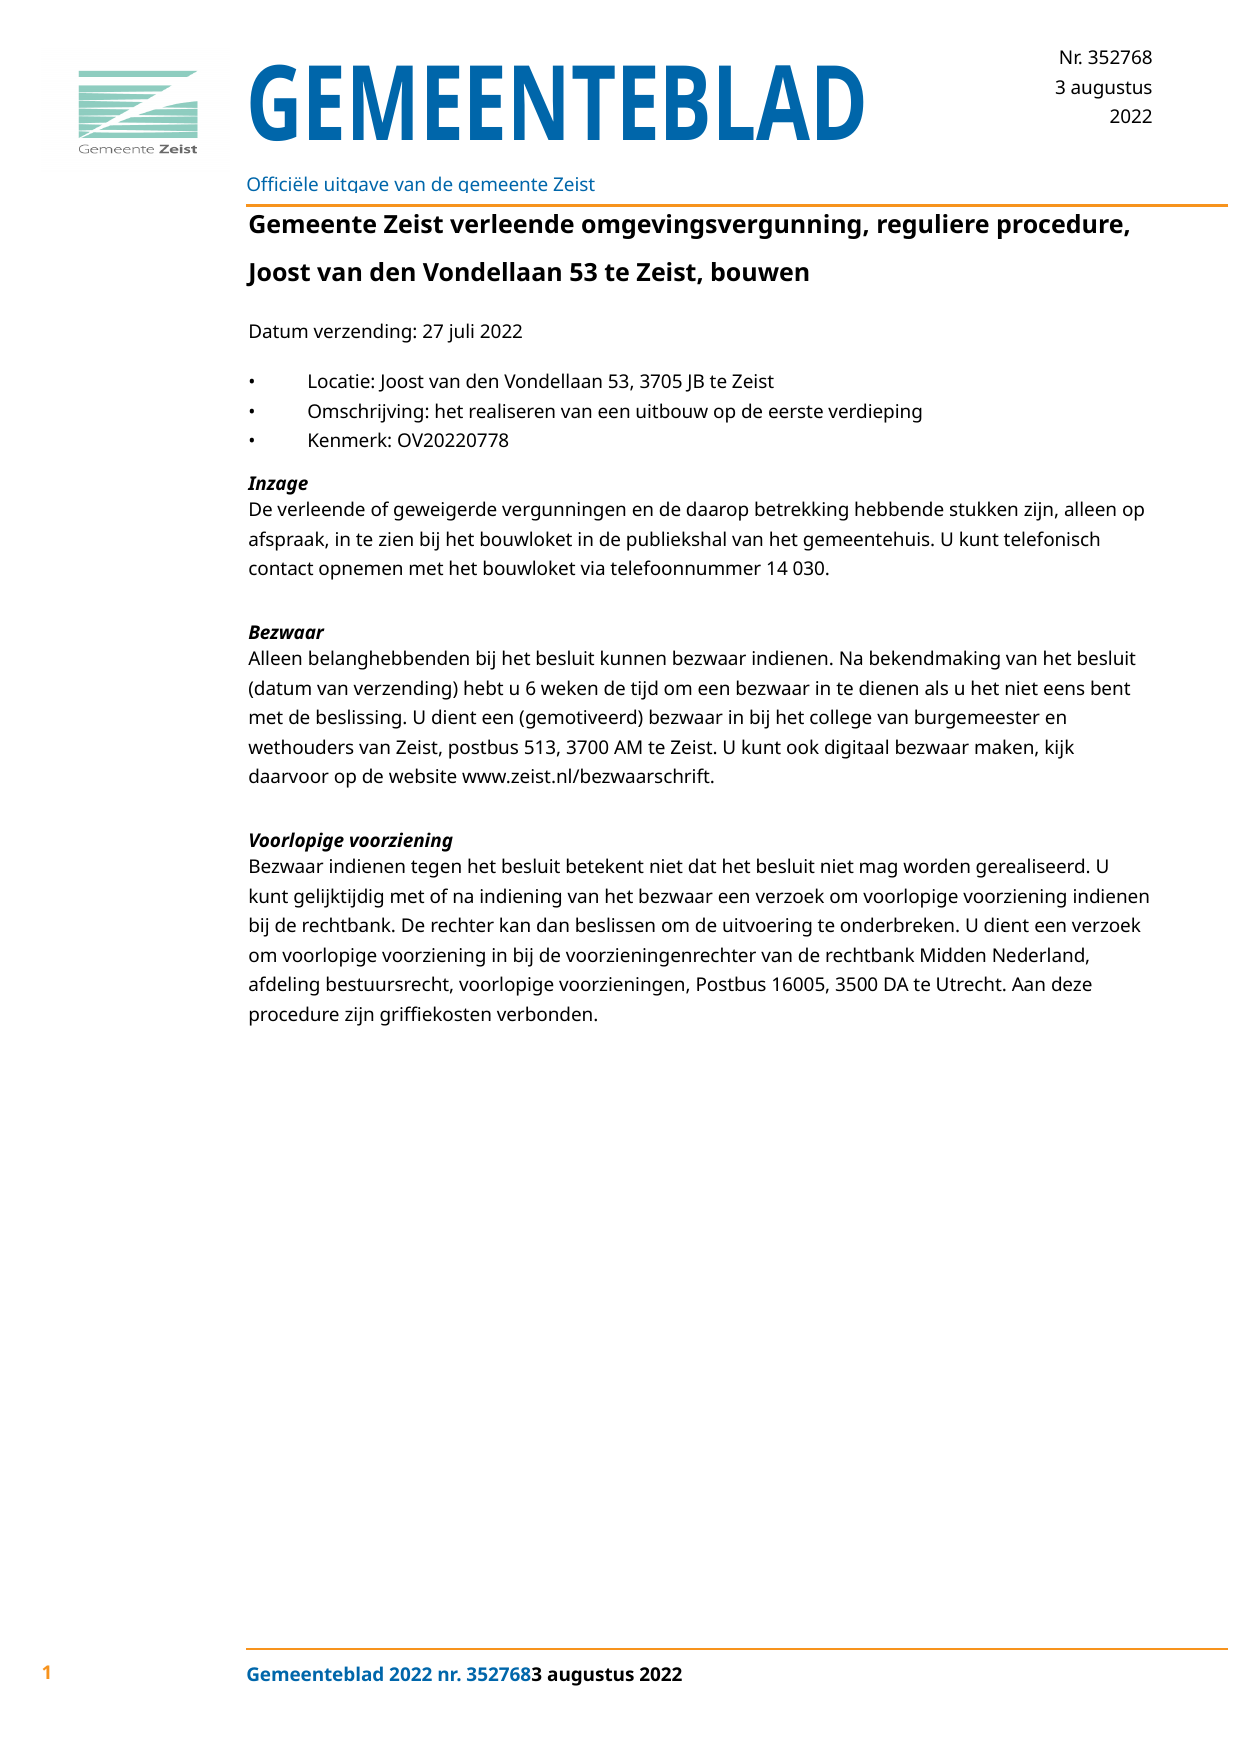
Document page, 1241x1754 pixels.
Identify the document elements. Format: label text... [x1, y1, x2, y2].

text Inzage [248, 471, 1152, 496]
list Omschrijving: het realiseren van een uitbouw op de eerste verdieping [248, 398, 1152, 424]
text Bezwaar [248, 619, 1152, 645]
list Kenmerk: OV20220778 [248, 427, 1152, 453]
text Voorlopige voorziening [248, 827, 1152, 853]
text Alleen belanghebbenden bij het besluit kunnen bezwaar indienen. Na bekendmaking van het besluit (datum van verzending) hebt u 6 weken de tijd om een bezwaar in te dienen als u het niet eens bent met de beslissing. U dient een (gemotiveerd) bezwaar in bij het college van burgemeester en wethouders van Zeist, postbus 513, 3700 AM te Zeist. U kunt ook digitaal bezwaar maken, kijk daarvoor op de website www.zeist.nl/bezwaarschrift. [248, 645, 1152, 789]
picture [41, 47, 231, 172]
text Gemeente Zeist verleende omgevingsvergunning, reguliere procedure, Joost van den Vondellaan 53 te Zeist, bouwen [248, 207, 1152, 288]
text De verleende of geweigerde vergunningen en de daarop betrekking hebbende stukken zijn, alleen op afspraak, in te zien bij het bouwloket in de publiekshal van het gemeentehuis. U kunt telefonisch contact opnemen met het bouwloket via telefoonnummer 14 030. [248, 496, 1152, 581]
text Datum verzending: 27 juli 2022 [248, 318, 1152, 344]
text Bezwaar indienen tegen het besluit betekent niet dat het besluit niet mag worden gerealiseerd. U kunt gelijktijdig met of na indiening van het bezwaar een verzoek om voorlopige voorziening indienen bij de rechtbank. De rechter kan dan beslissen om de uitvoering te onderbreken. U dient een verzoek om voorlopige voorziening in bij de voorzieningenrechter van de rechtbank Midden Nederland, afdeling bestuursrecht, voorlopige voorzieningen, Postbus 16005, 3500 DA te Utrecht. Aan deze procedure zijn griffiekosten verbonden. [248, 853, 1152, 1027]
list Locatie: Joost van den Vondellaan 53, 3705 JB te Zeist [248, 368, 1152, 394]
